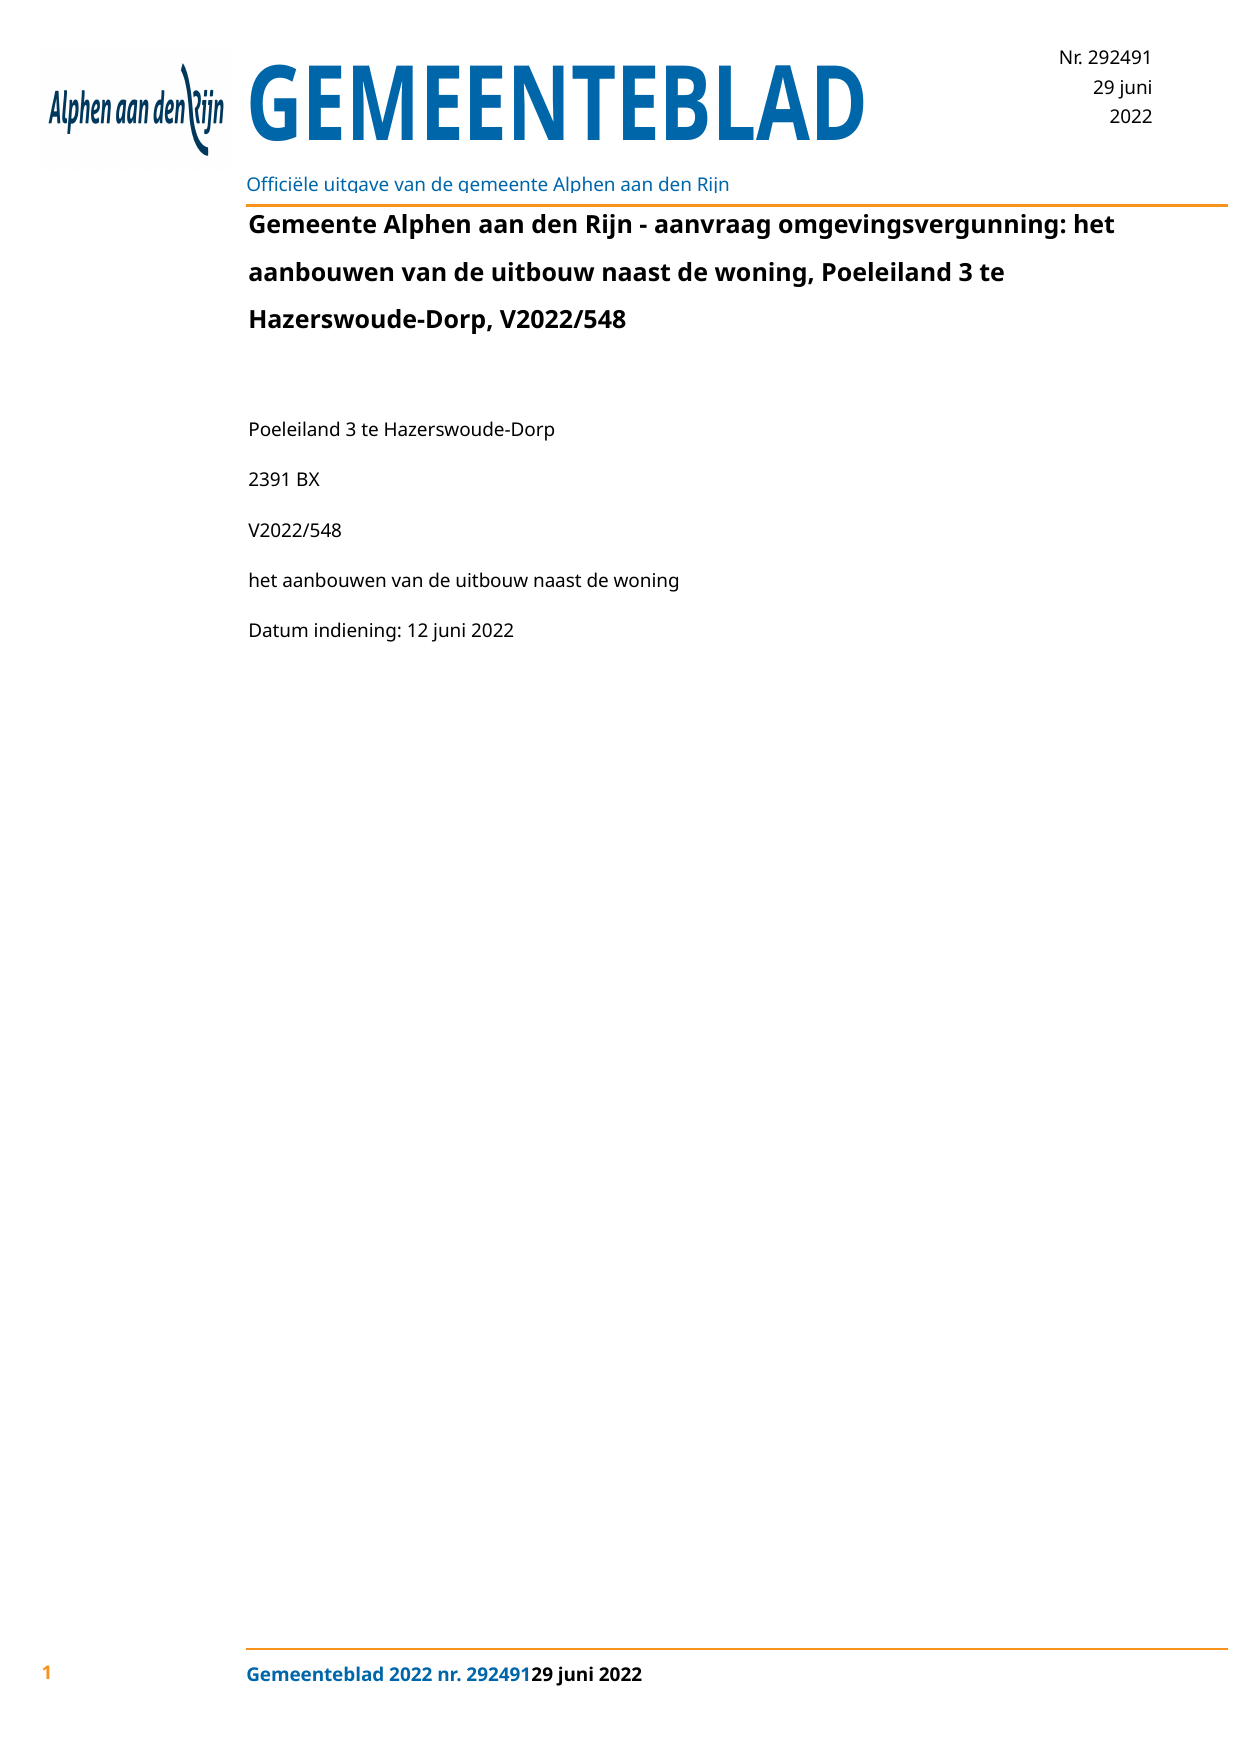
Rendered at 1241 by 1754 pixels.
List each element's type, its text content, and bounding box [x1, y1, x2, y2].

text 2391 BX [248, 466, 1152, 492]
text V2022/548 [248, 517, 1152, 542]
text Datum indiening: 12 juni 2022 [248, 618, 1152, 643]
text het aanbouwen van de uitbouw naast de woning [248, 567, 1152, 593]
text Poeleiland 3 te Hazerswoude-Dorp [248, 416, 1152, 442]
text Gemeente Alphen aan den Rijn - aanvraag omgevingsvergunning: het aanbouwen van de uitbouw naast de woning, Poeleiland 3 te Hazerswoude-Dorp, V2022/548 [248, 207, 1152, 336]
picture [41, 47, 231, 172]
